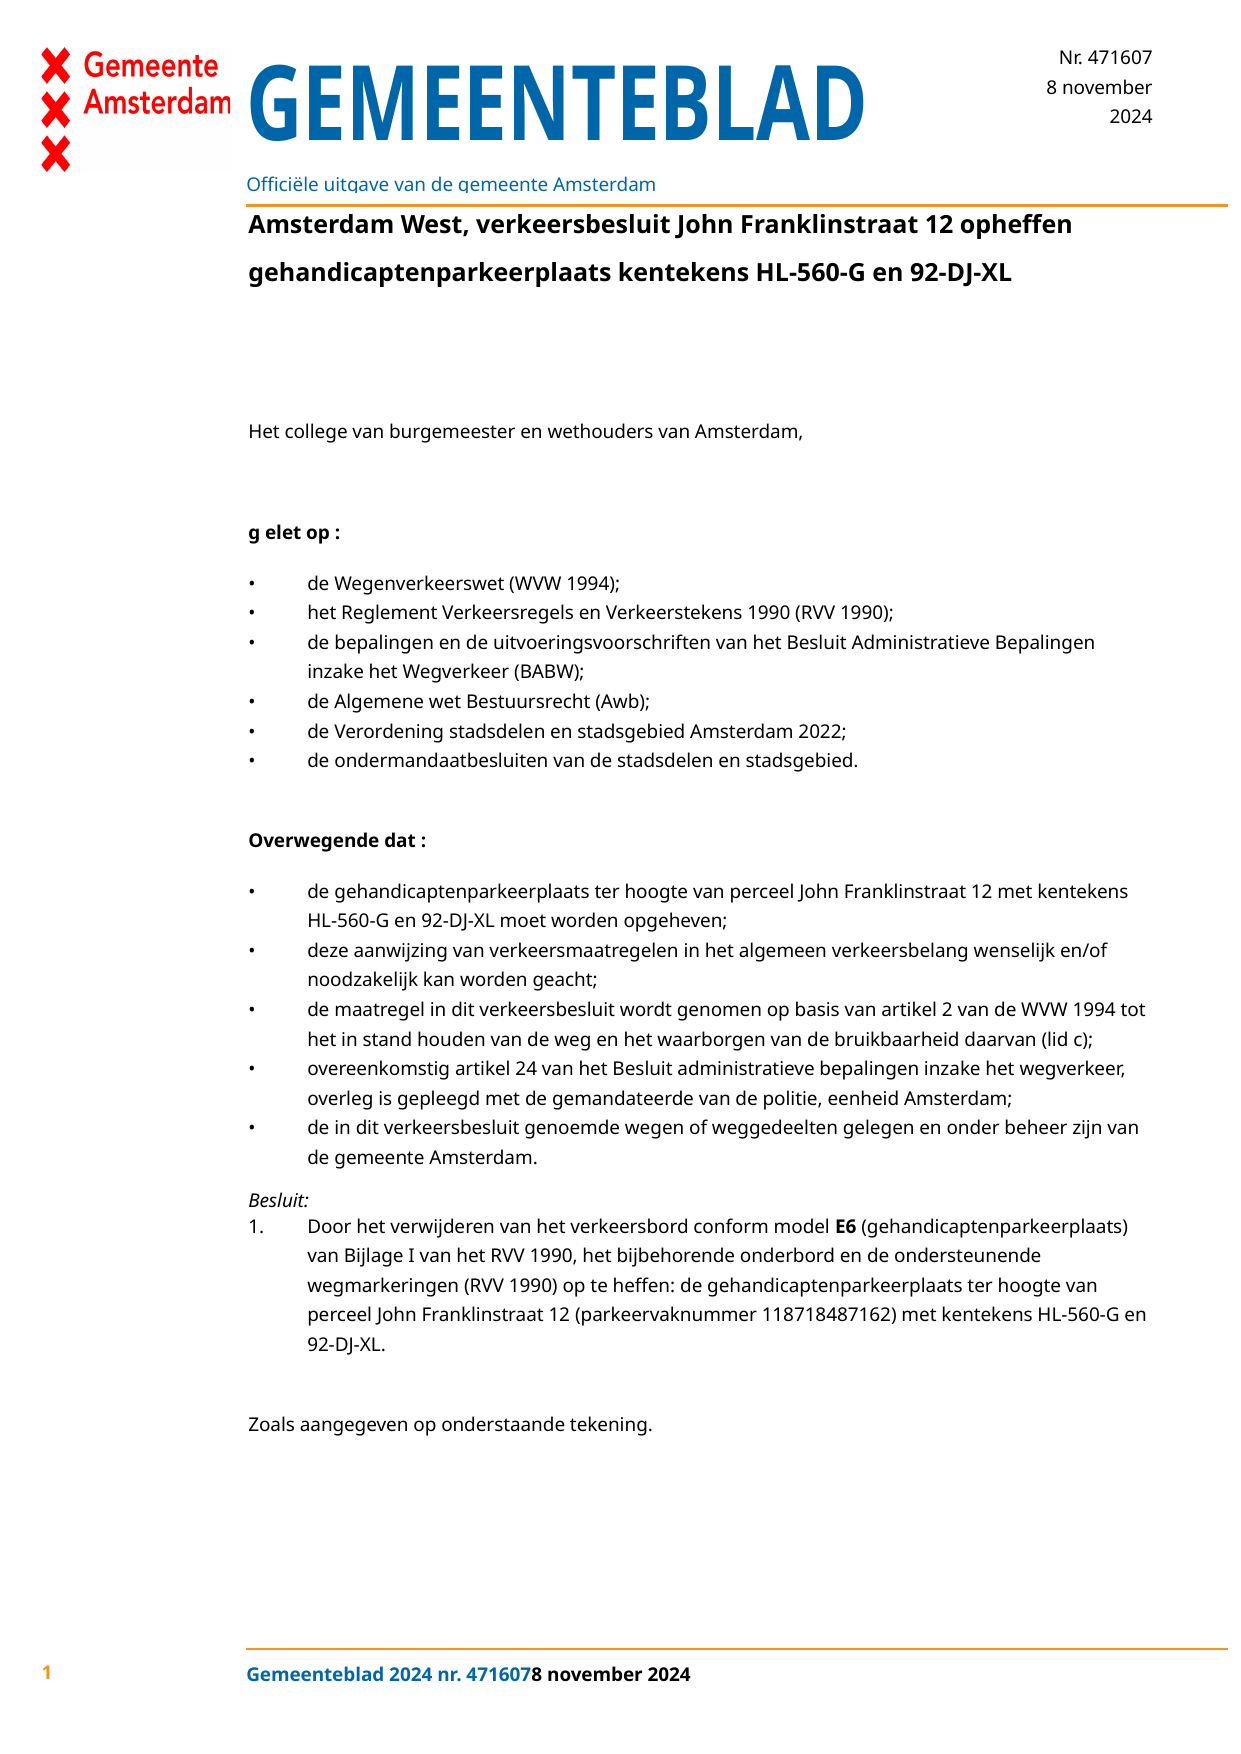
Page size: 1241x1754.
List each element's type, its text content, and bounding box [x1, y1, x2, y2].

list de in dit verkeersbesluit genoemde wegen of weggedeelten gelegen en onder beheer zijn van de gemeente Amsterdam. [248, 1114, 1152, 1170]
text Overwegende dat : [248, 827, 1152, 853]
picture [41, 47, 231, 172]
list de maatregel in dit verkeersbesluit wordt genomen op basis van artikel 2 van de WVW 1994 tot het in stand houden van de weg en het waarborgen van de bruikbaarheid daarvan (lid c); [248, 996, 1152, 1051]
list de Wegenverkeerswet (WVW 1994); [248, 570, 1152, 596]
list de gehandicaptenparkeerplaats ter hoogte van perceel John Franklinstraat 12 met kentekens HL-560-G en 92-DJ-XL moet worden opgeheven; [248, 878, 1152, 933]
list de Verordening stadsdelen en stadsgebied Amsterdam 2022; [248, 718, 1152, 743]
list deze aanwijzing van verkeersmaatregelen in het algemeen verkeersbelang wenselijk en/of noodzakelijk kan worden geacht; [248, 937, 1152, 992]
list de Algemene wet Bestuursrecht (Awb); [248, 688, 1152, 714]
text Het college van burgemeester en wethouders van Amsterdam, [248, 419, 1152, 444]
list het Reglement Verkeersregels en Verkeerstekens 1990 (RVV 1990); [248, 599, 1152, 625]
list de bepalingen en de uitvoeringsvoorschriften van het Besluit Administratieve Bepalingen inzake het Wegverkeer (BABW); [248, 629, 1152, 684]
list Door het verwijderen van het verkeersbord conform model E6 (gehandicaptenparkeerplaats) van Bijlage I van het RVV 1990, het bijbehorende onderbord en de ondersteunende wegmarkeringen (RVV 1990) op te heffen: de gehandicaptenparkeerplaats ter hoogte van perceel John Franklinstraat 12 (parkeervaknummer 118718487162) met kentekens HL-560-G en 92-DJ-XL. [248, 1213, 1152, 1357]
text Besluit: [248, 1187, 1152, 1213]
text Zoals aangegeven op onderstaande tekening. [248, 1411, 1152, 1437]
text g elet op : [248, 519, 1152, 545]
list de ondermandaatbesluiten van de stadsdelen en stadsgebied. [248, 747, 1152, 773]
list overeenkomstig artikel 24 van het Besluit administratieve bepalingen inzake het wegverkeer, overleg is gepleegd met de gemandateerde van de politie, eenheid Amsterdam; [248, 1055, 1152, 1111]
text Amsterdam West, verkeersbesluit John Franklinstraat 12 opheffen gehandicaptenparkeerplaats kentekens HL-560-G en 92-DJ-XL [248, 207, 1152, 288]
